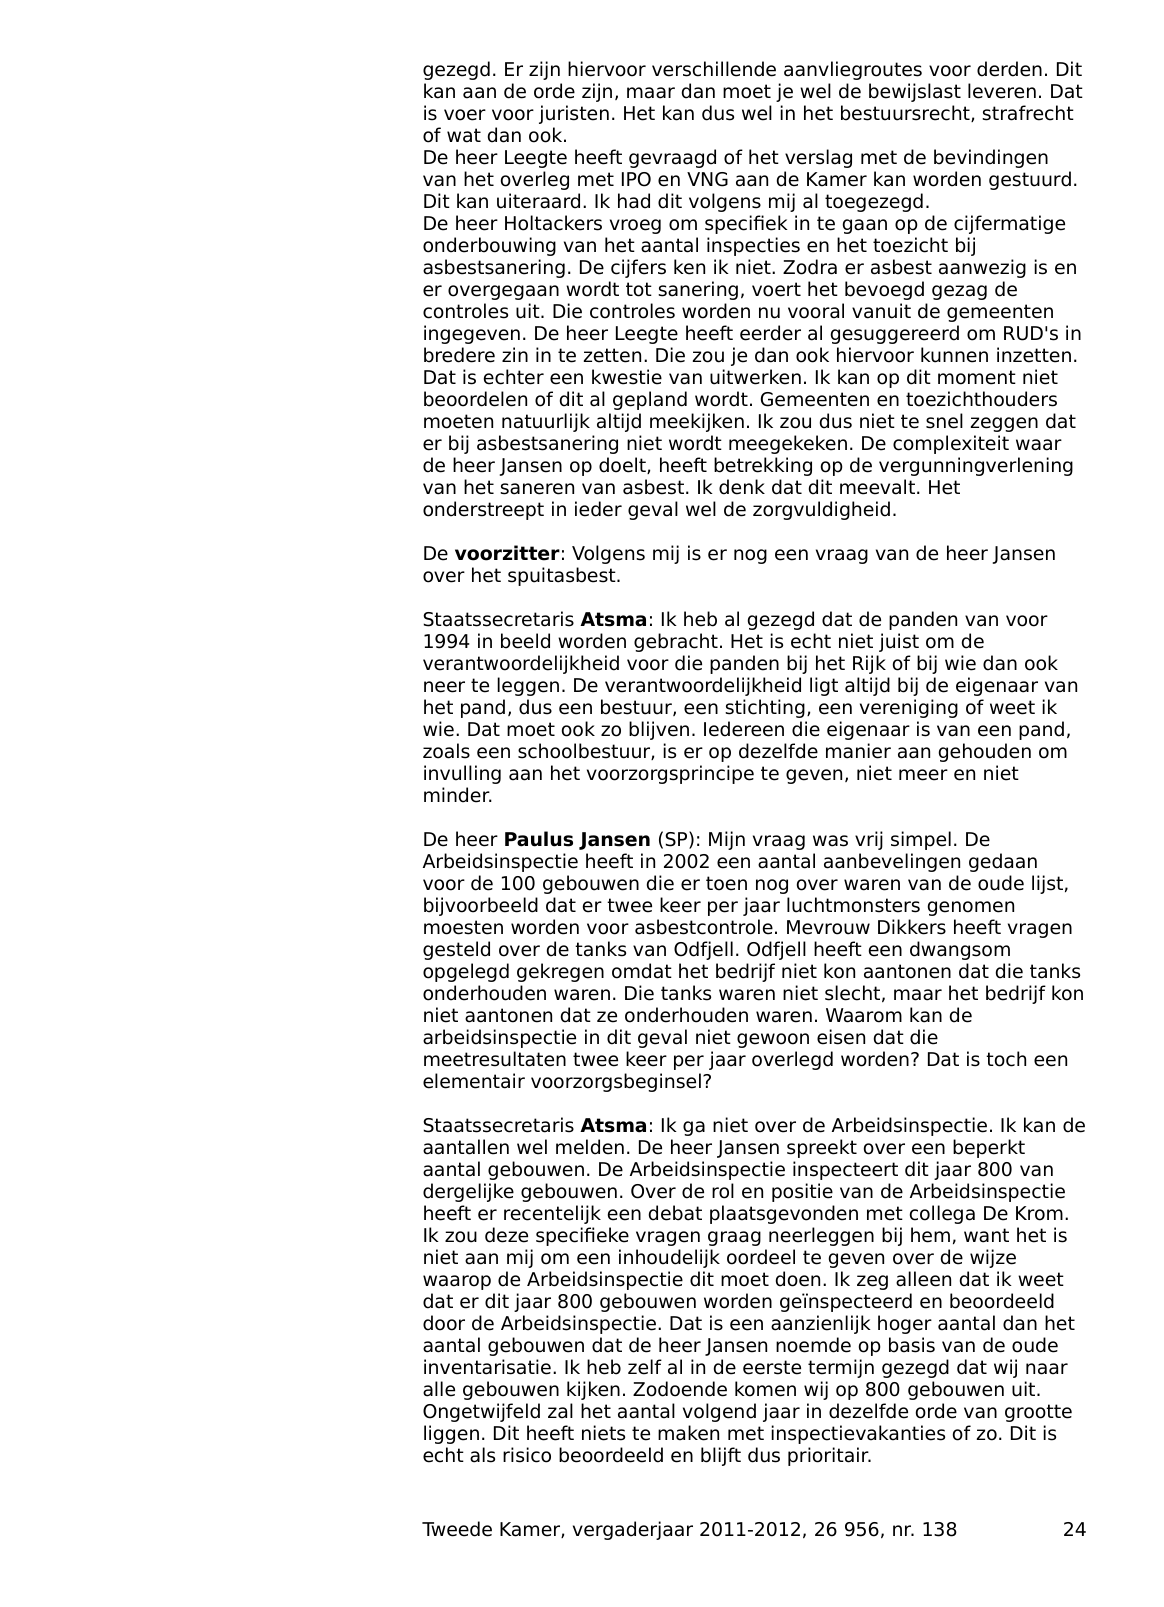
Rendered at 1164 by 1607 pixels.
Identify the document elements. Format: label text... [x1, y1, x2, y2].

text Staatssecretaris Atsma: Ik ga niet over de Arbeidsinspectie. Ik kan de aantallen wel melden. De heer Jansen spreekt over een beperkt aantal gebouwen. De Arbeidsinspectie inspecteert dit jaar 800 van dergelijke gebouwen. Over de rol en positie van de Arbeidsinspectie heeft er recentelijk een debat plaatsgevonden met collega De Krom. Ik zou deze specifieke vragen graag neerleggen bij hem, want het is niet aan mij om een inhoudelijk oordeel te geven over de wijze waarop de Arbeidsinspectie dit moet doen. Ik zeg alleen dat ik weet dat er dit jaar 800 gebouwen worden geïnspecteerd en beoordeeld door de Arbeidsinspectie. Dat is een aanzienlijk hoger aantal dan het aantal gebouwen dat de heer Jansen noemde op basis van de oude inventarisatie. Ik heb zelf al in de eerste termijn gezegd dat wij naar alle gebouwen kijken. Zodoende komen wij op 800 gebouwen uit. Ongetwijfeld zal het aantal volgend jaar in dezelfde orde van grootte liggen. Dit heeft niets te maken met inspectievakanties of zo. Dit is echt als risico beoordeeld en blijft dus prioritair. [422, 1115, 1087, 1467]
text gezegd. Er zijn hiervoor verschillende aanvliegroutes voor derden. Dit kan aan de orde zijn, maar dan moet je wel de bewijslast leveren. Dat is voer voor juristen. Het kan dus wel in het bestuursrecht, strafrecht of wat dan ook. [422, 59, 1087, 147]
text De heer Paulus Jansen (SP): Mijn vraag was vrij simpel. De Arbeidsinspectie heeft in 2002 een aantal aanbevelingen gedaan voor de 100 gebouwen die er toen nog over waren van de oude lijst, bijvoorbeeld dat er twee keer per jaar luchtmonsters genomen moesten worden voor asbestcontrole. Mevrouw Dikkers heeft vragen gesteld over de tanks van Odfjell. Odfjell heeft een dwangsom opgelegd gekregen omdat het bedrijf niet kon aantonen dat die tanks onderhouden waren. Die tanks waren niet slecht, maar het bedrijf kon niet aantonen dat ze onderhouden waren. Waarom kan de arbeidsinspectie in dit geval niet gewoon eisen dat die meetresultaten twee keer per jaar overlegd worden? Dat is toch een elementair voorzorgsbeginsel? [422, 829, 1087, 1093]
text De heer Holtackers vroeg om specifiek in te gaan op de cijfermatige onderbouwing van het aantal inspecties en het toezicht bij asbestsanering. De cijfers ken ik niet. Zodra er asbest aanwezig is en er overgegaan wordt tot sanering, voert het bevoegd gezag de controles uit. Die controles worden nu vooral vanuit de gemeenten ingegeven. De heer Leegte heeft eerder al gesuggereerd om RUD's in bredere zin in te zetten. Die zou je dan ook hiervoor kunnen inzetten. Dat is echter een kwestie van uitwerken. Ik kan op dit moment niet beoordelen of dit al gepland wordt. Gemeenten en toezichthouders moeten natuurlijk altijd meekijken. Ik zou dus niet te snel zeggen dat er bij asbestsanering niet wordt meegekeken. De complexiteit waar de heer Jansen op doelt, heeft betrekking op de vergunningverlening van het saneren van asbest. Ik denk dat dit meevalt. Het onderstreept in ieder geval wel de zorgvuldigheid. [422, 213, 1087, 521]
text De heer Leegte heeft gevraagd of het verslag met de bevindingen van het overleg met IPO en VNG aan de Kamer kan worden gestuurd. Dit kan uiteraard. Ik had dit volgens mij al toegezegd. [422, 147, 1087, 213]
text De voorzitter: Volgens mij is er nog een vraag van de heer Jansen over het spuitasbest. [422, 543, 1087, 587]
text Staatssecretaris Atsma: Ik heb al gezegd dat de panden van voor 1994 in beeld worden gebracht. Het is echt niet juist om de verantwoordelijkheid voor die panden bij het Rijk of bij wie dan ook neer te leggen. De verantwoordelijkheid ligt altijd bij de eigenaar van het pand, dus een bestuur, een stichting, een vereniging of weet ik wie. Dat moet ook zo blijven. Iedereen die eigenaar is van een pand, zoals een schoolbestuur, is er op dezelfde manier aan gehouden om invulling aan het voorzorgsprincipe te geven, niet meer en niet minder. [422, 609, 1087, 807]
